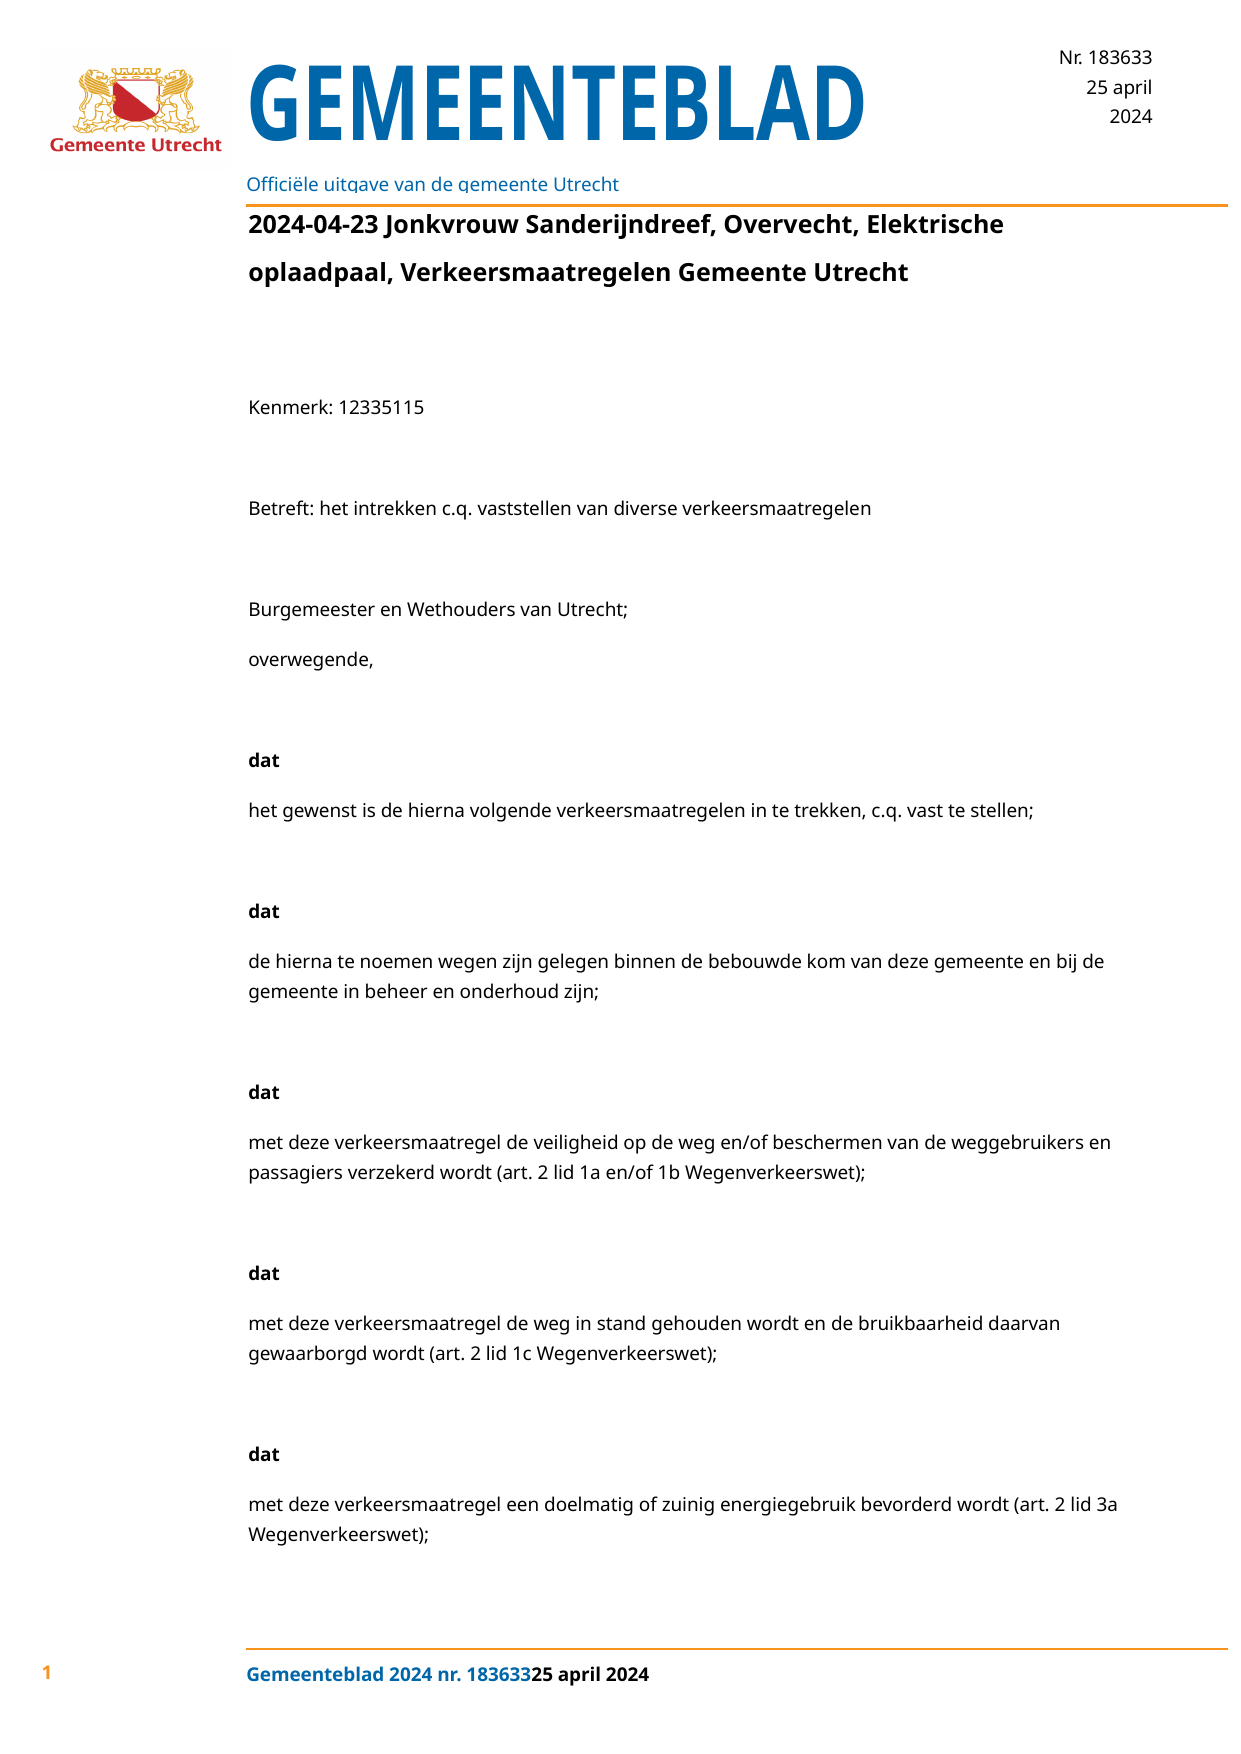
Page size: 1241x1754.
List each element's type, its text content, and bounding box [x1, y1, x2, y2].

text 2024-04-23 Jonkvrouw Sanderijndreef, Overvecht, Elektrische oplaadpaal, Verkeersmaatregelen Gemeente Utrecht [248, 207, 1152, 288]
text dat [248, 747, 1152, 773]
text Betreft: het intrekken c.q. vaststellen van diverse verkeersmaatregelen [248, 495, 1152, 521]
text dat [248, 1260, 1152, 1286]
text het gewenst is de hierna volgende verkeersmaatregelen in te trekken, c.q. vast te stellen; [248, 797, 1152, 823]
picture [41, 47, 231, 172]
text dat [248, 898, 1152, 924]
text met deze verkeersmaatregel de weg in stand gehouden wordt en de bruikbaarheid daarvan gewaarborgd wordt (art. 2 lid 1c Wegenverkeerswet); [248, 1310, 1152, 1366]
text met deze verkeersmaatregel de veiligheid op de weg en/of beschermen van de weggebruikers en passagiers verzekerd wordt (art. 2 lid 1a en/of 1b Wegenverkeerswet); [248, 1129, 1152, 1185]
text de hierna te noemen wegen zijn gelegen binnen de bebouwde kom van deze gemeente en bij de gemeente in beheer en onderhoud zijn; [248, 949, 1152, 1004]
text Kenmerk: 12335115 [248, 394, 1152, 420]
text Burgemeester en Wethouders van Utrecht; [248, 596, 1152, 621]
text dat [248, 1441, 1152, 1466]
text met deze verkeersmaatregel een doelmatig of zuinig energiegebruik bevorderd wordt (art. 2 lid 3a Wegenverkeerswet); [248, 1491, 1152, 1546]
text dat [248, 1079, 1152, 1105]
text overwegende, [248, 646, 1152, 672]
